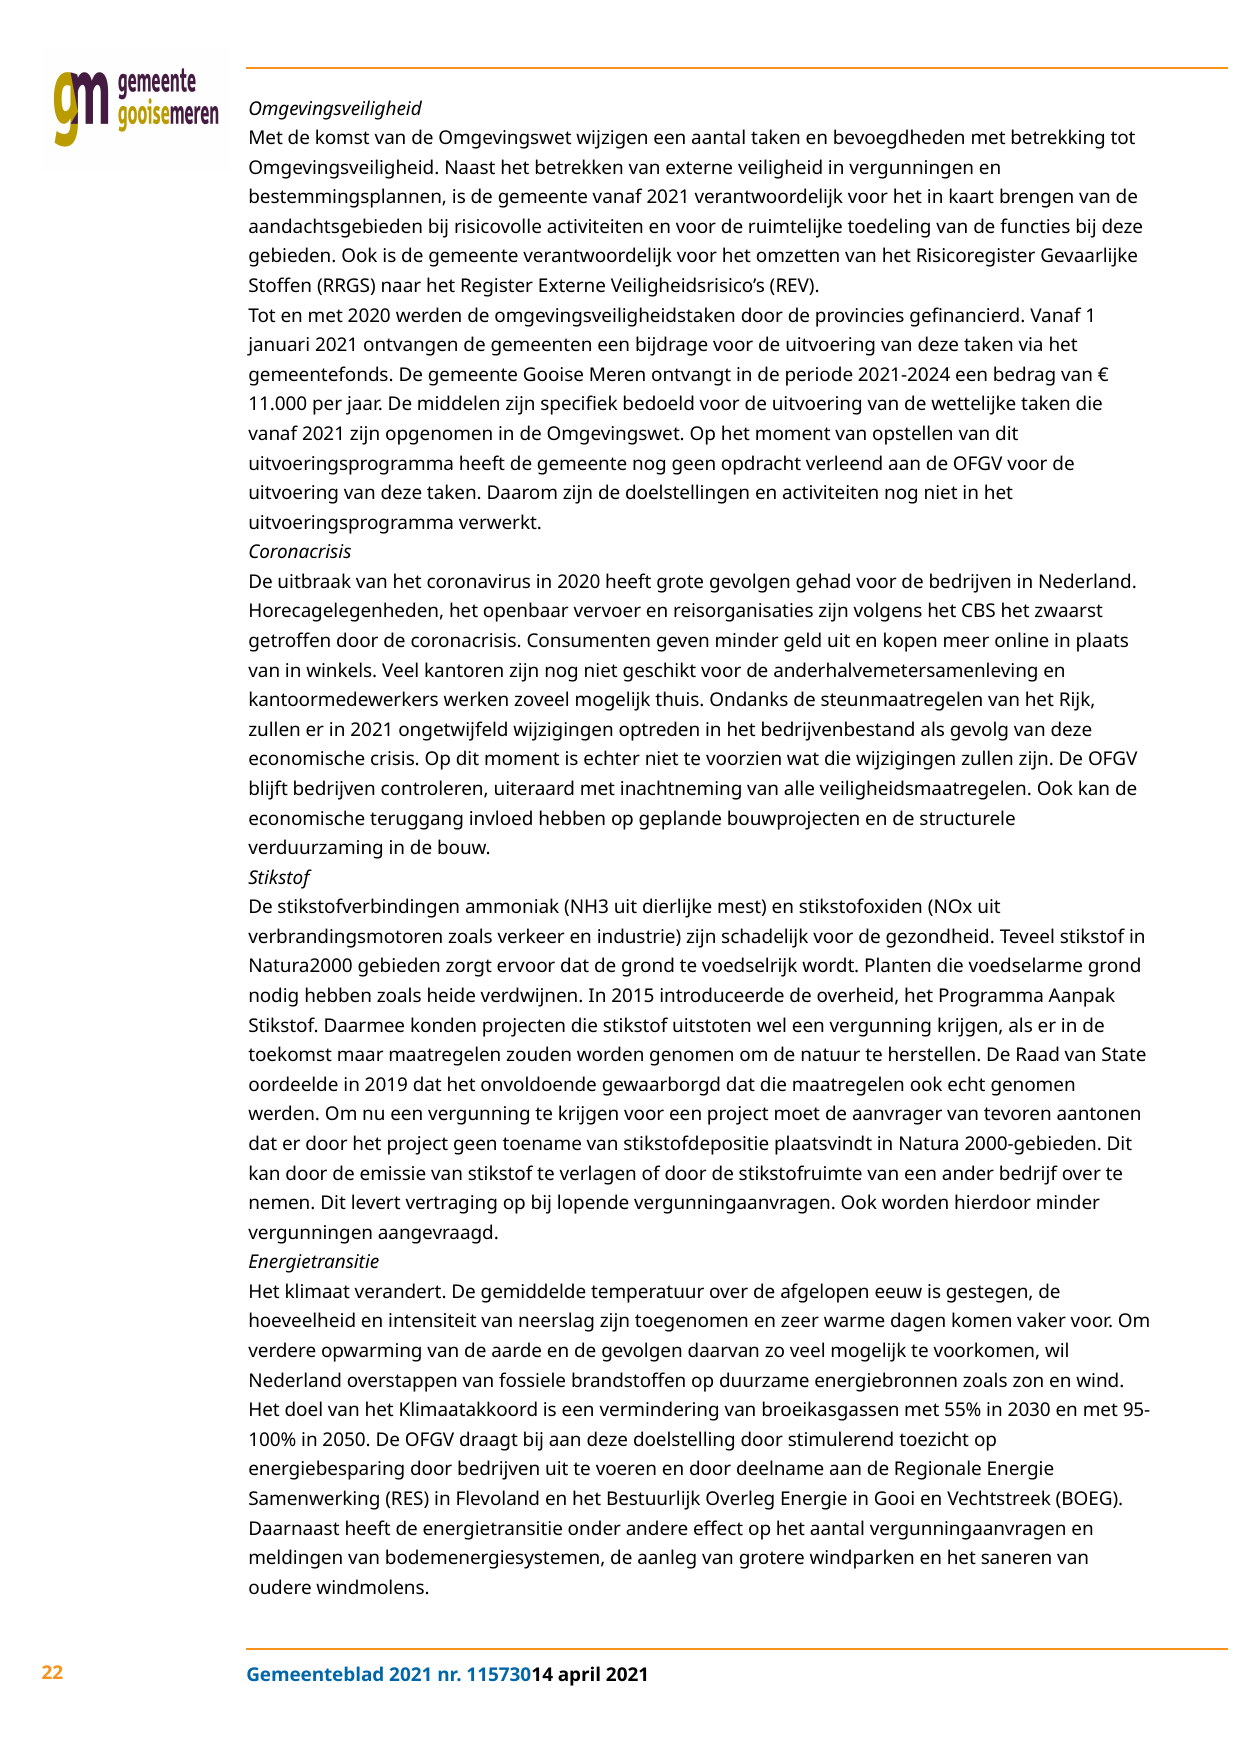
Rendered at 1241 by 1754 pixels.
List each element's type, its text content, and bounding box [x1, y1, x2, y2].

text De stikstofverbindingen ammoniak (NH3 uit dierlijke mest) en stikstofoxiden (NOx uit verbrandingsmotoren zoals verkeer en industrie) zijn schadelijk voor de gezondheid. Teveel stikstof in Natura2000 gebieden zorgt ervoor dat de grond te voedselrijk wordt. Planten die voedselarme grond nodig hebben zoals heide verdwijnen. In 2015 introduceerde de overheid, het Programma Aanpak Stikstof. Daarmee konden projecten die stikstof uitstoten wel een vergunning krijgen, als er in de toekomst maar maatregelen zouden worden genomen om de natuur te herstellen. De Raad van State oordeelde in 2019 dat het onvoldoende gewaarborgd dat die maatregelen ook echt genomen werden. Om nu een vergunning te krijgen voor een project moet de aanvrager van tevoren aantonen dat er door het project geen toename van stikstofdepositie plaatsvindt in Natura 2000-gebieden. Dit kan door de emissie van stikstof te verlagen of door de stikstofruimte van een ander bedrijf over te nemen. Dit levert vertraging op bij lopende vergunningaanvragen. Ook worden hierdoor minder vergunningen aangevraagd. [248, 893, 1152, 1245]
text Het klimaat verandert. De gemiddelde temperatuur over de afgelopen eeuw is gestegen, de hoeveelheid en intensiteit van neerslag zijn toegenomen en zeer warme dagen komen vaker voor. Om verdere opwarming van de aarde en de gevolgen daarvan zo veel mogelijk te voorkomen, wil Nederland overstappen van fossiele brandstoffen op duurzame energiebronnen zoals zon en wind. Het doel van het Klimaatakkoord is een vermindering van broeikasgassen met 55% in 2030 en met 95-100% in 2050. De OFGV draagt bij aan deze doelstelling door stimulerend toezicht op energiebesparing door bedrijven uit te voeren en door deelname aan de Regionale Energie Samenwerking (RES) in Flevoland en het Bestuurlijk Overleg Energie in Gooi en Vechtstreek (BOEG). Daarnaast heeft de energietransitie onder andere effect op het aantal vergunningaanvragen en meldingen van bodemenergiesystemen, de aanleg van grotere windparken en het saneren van oudere windmolens. [248, 1278, 1152, 1600]
text Omgevingsveiligheid [248, 95, 1152, 121]
text Stikstof [248, 864, 1152, 890]
text Tot en met 2020 werden de omgevingsveiligheidstaken door de provincies gefinancierd. Vanaf 1 januari 2021 ontvangen de gemeenten een bijdrage voor de uitvoering van deze taken via het gemeentefonds. De gemeente Gooise Meren ontvangt in de periode 2021-2024 een bedrag van € 11.000 per jaar. De middelen zijn specifiek bedoeld voor de uitvoering van de wettelijke taken die vanaf 2021 zijn opgenomen in de Omgevingswet. Op het moment van opstellen van dit uitvoeringsprogramma heeft de gemeente nog geen opdracht verleend aan de OFGV voor de uitvoering van deze taken. Daarom zijn de doelstellingen en activiteiten nog niet in het uitvoeringsprogramma verwerkt. [248, 302, 1152, 535]
text Coronacrisis [248, 538, 1152, 564]
picture [41, 47, 231, 172]
text Met de komst van de Omgevingswet wijzigen een aantal taken en bevoegdheden met betrekking tot Omgevingsveiligheid. Naast het betrekken van externe veiligheid in vergunningen en bestemmingsplannen, is de gemeente vanaf 2021 verantwoordelijk voor het in kaart brengen van de aandachtsgebieden bij risicovolle activiteiten en voor de ruimtelijke toedeling van de functies bij deze gebieden. Ook is de gemeente verantwoordelijk voor het omzetten van het Risicoregister Gevaarlijke Stoffen (RRGS) naar het Register Externe Veiligheidsrisico’s (REV). [248, 124, 1152, 298]
text De uitbraak van het coronavirus in 2020 heeft grote gevolgen gehad voor de bedrijven in Nederland. Horecagelegenheden, het openbaar vervoer en reisorganisaties zijn volgens het CBS het zwaarst getroffen door de coronacrisis. Consumenten geven minder geld uit en kopen meer online in plaats van in winkels. Veel kantoren zijn nog niet geschikt voor de anderhalvemetersamenleving en kantoormedewerkers werken zoveel mogelijk thuis. Ondanks de steunmaatregelen van het Rijk, zullen er in 2021 ongetwijfeld wijzigingen optreden in het bedrijvenbestand als gevolg van deze economische crisis. Op dit moment is echter niet te voorzien wat die wijzigingen zullen zijn. De OFGV blijft bedrijven controleren, uiteraard met inachtneming van alle veiligheidsmaatregelen. Ook kan de economische teruggang invloed hebben op geplande bouwprojecten en de structurele verduurzaming in de bouw. [248, 568, 1152, 860]
text Energietransitie [248, 1248, 1152, 1274]
